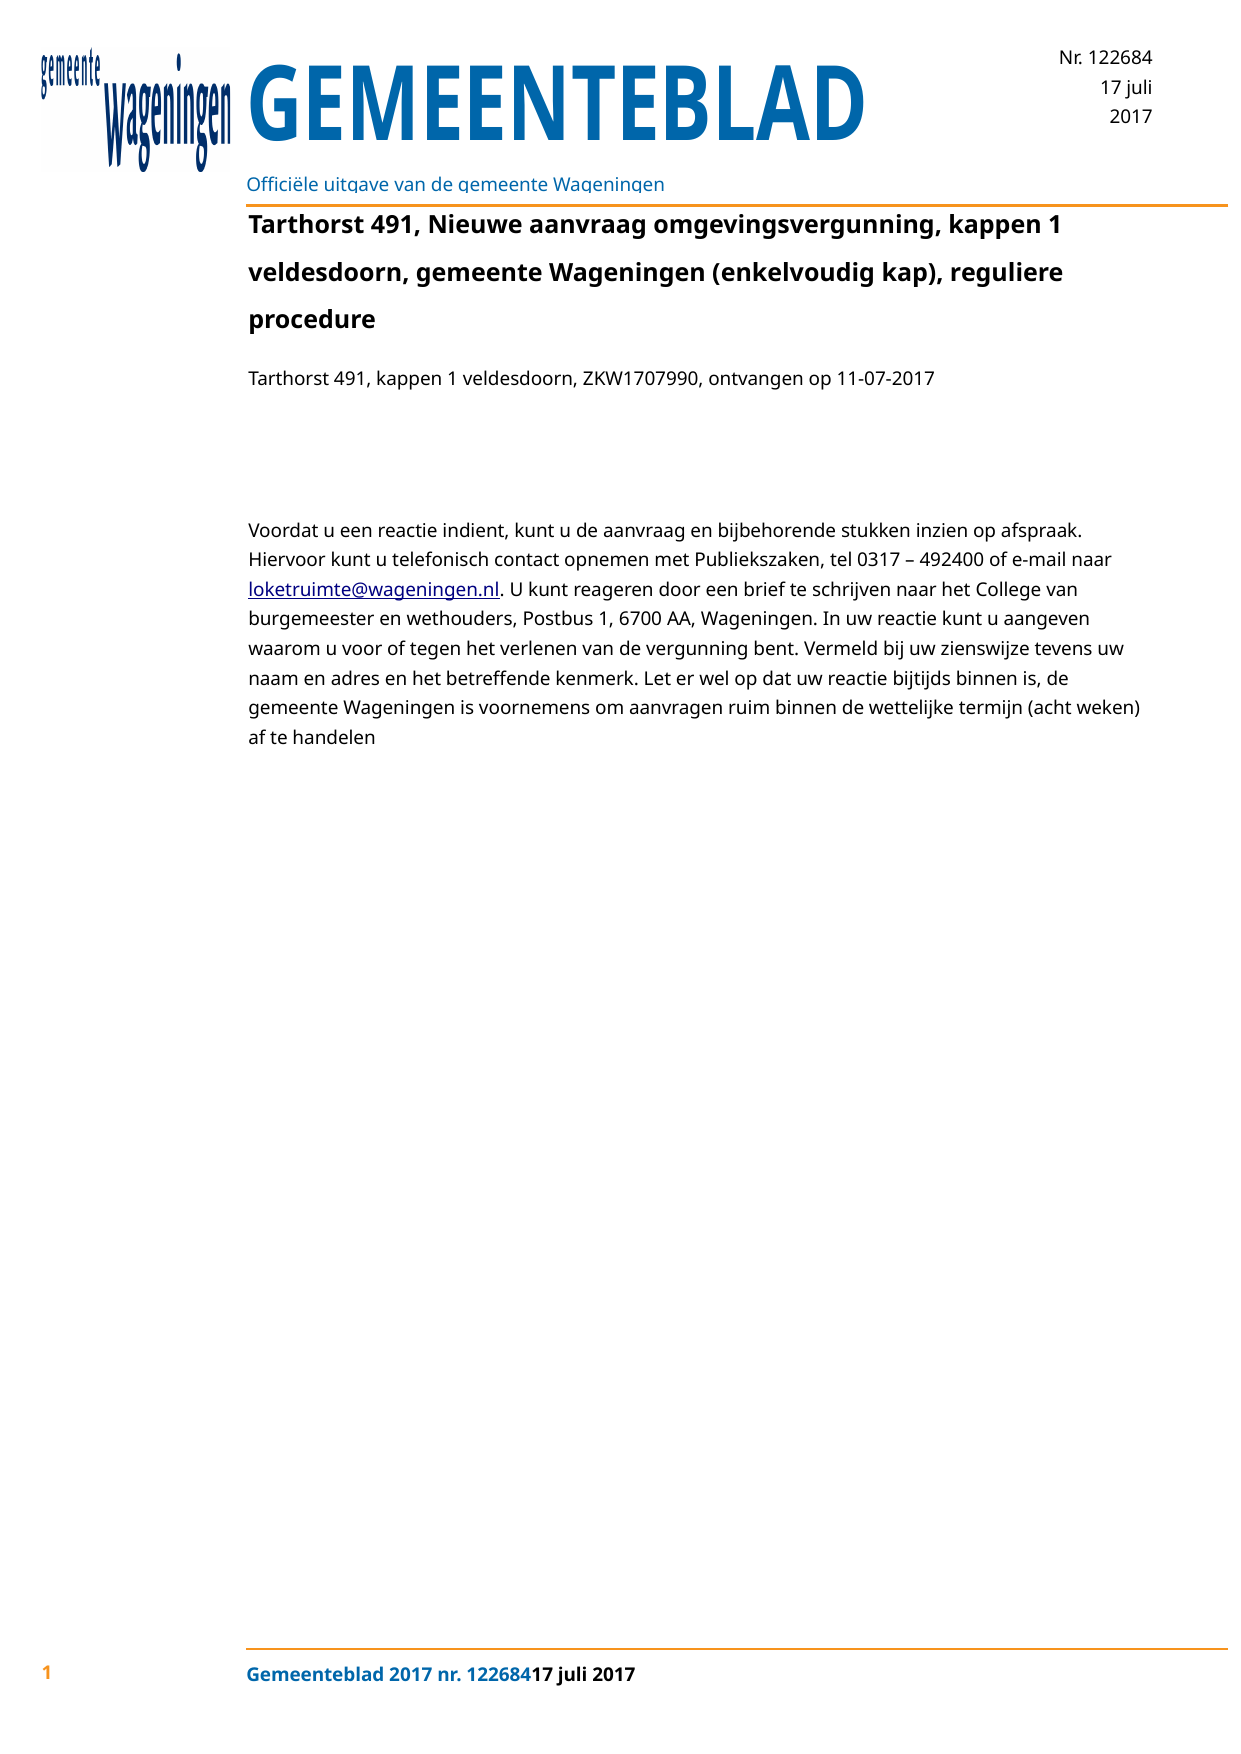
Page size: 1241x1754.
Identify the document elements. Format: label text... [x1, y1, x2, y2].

text Voordat u een reactie indient, kunt u de aanvraag en bijbehorende stukken inzien op afspraak. Hiervoor kunt u telefonisch contact opnemen met Publiekszaken, tel 0317 – 492400 of e-mail naar loketruimte@wageningen.nl. U kunt reageren door een brief te schrijven naar het College van burgemeester en wethouders, Postbus 1, 6700 AA, Wageningen. In uw reactie kunt u aangeven waarom u voor of tegen het verlenen van de vergunning bent. Vermeld bij uw zienswijze tevens uw naam en adres en het betreffende kenmerk. Let er wel op dat uw reactie bijtijds binnen is, de gemeente Wageningen is voornemens om aanvragen ruim binnen de wettelijke termijn (acht weken) af te handelen [248, 517, 1152, 749]
picture [41, 47, 231, 172]
text Tarthorst 491, Nieuwe aanvraag omgevingsvergunning, kappen 1 veldesdoorn, gemeente Wageningen (enkelvoudig kap), reguliere procedure [248, 207, 1152, 336]
text Tarthorst 491, kappen 1 veldesdoorn, ZKW1707990, ontvangen op 11-07-2017 [248, 366, 1152, 391]
